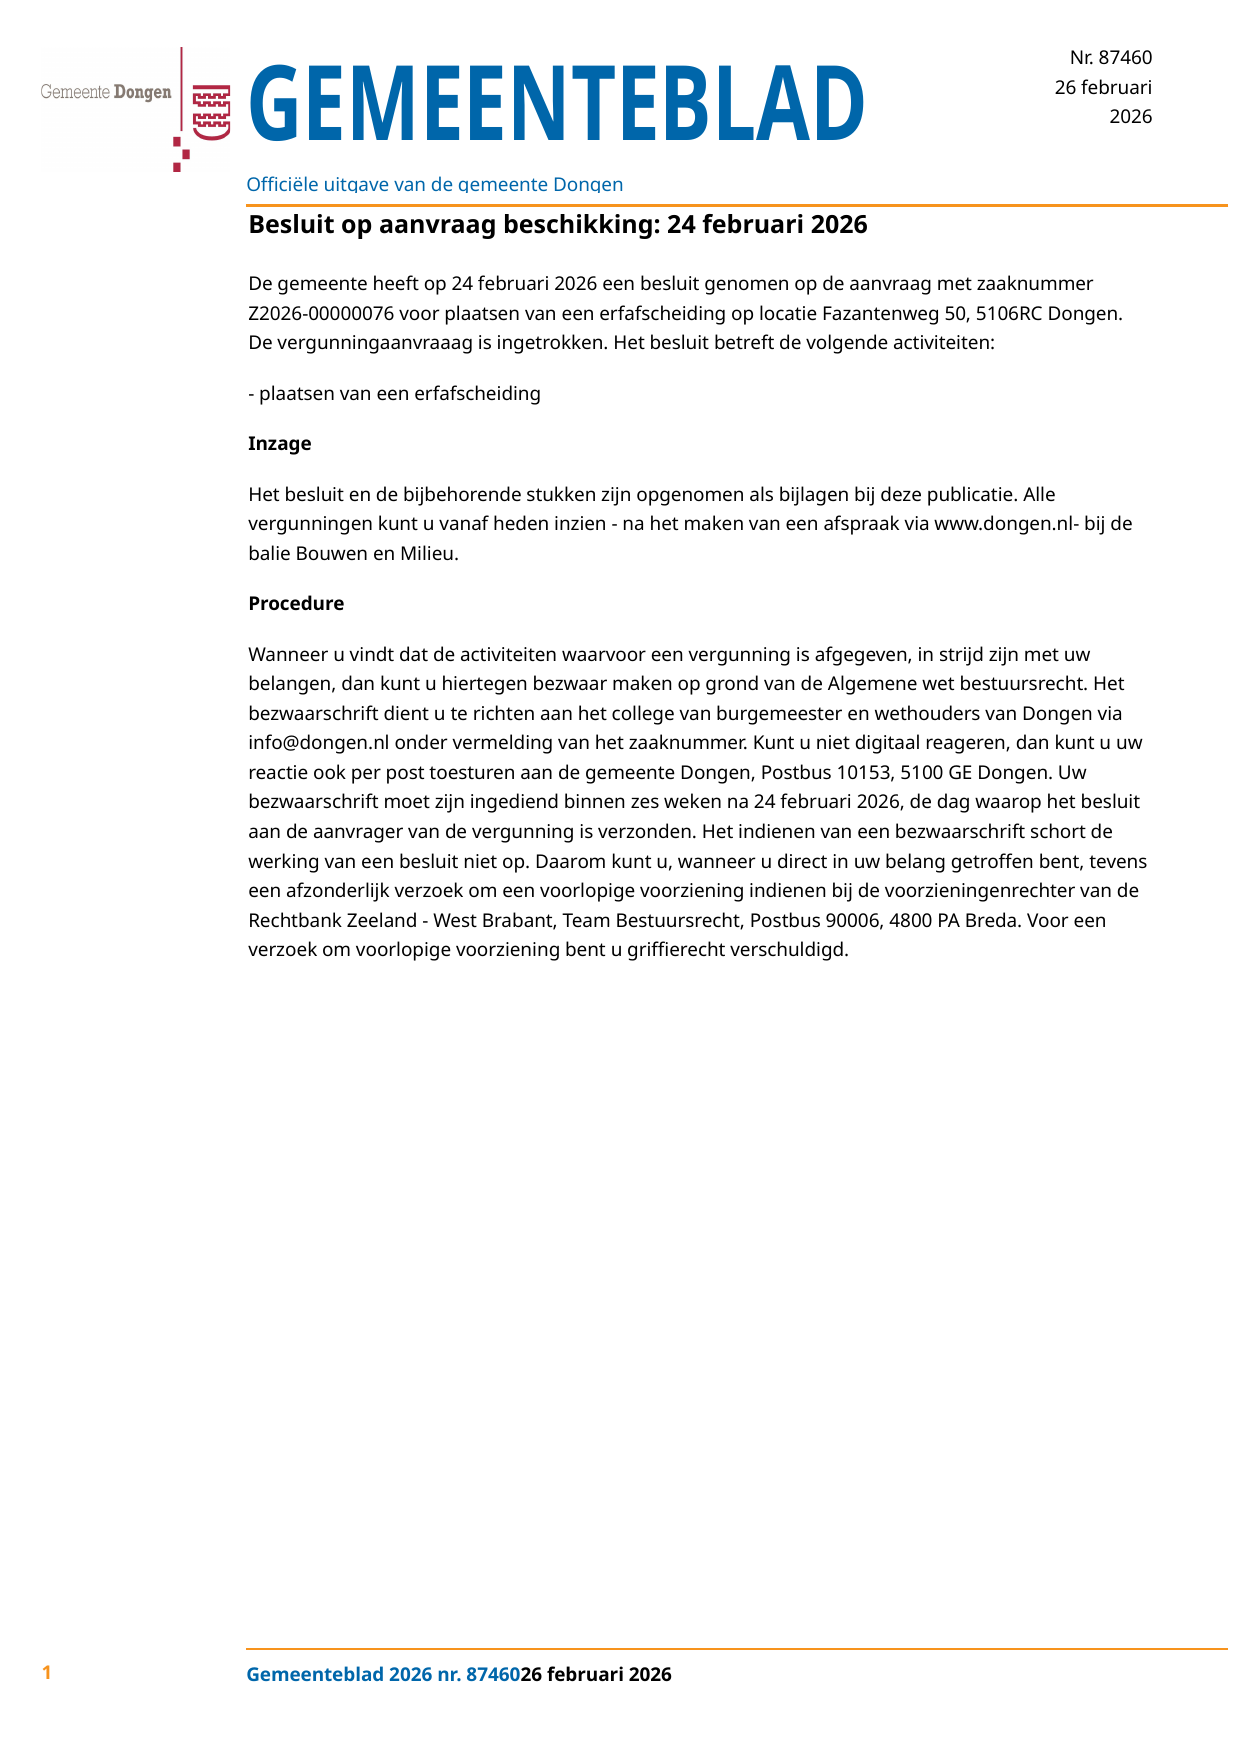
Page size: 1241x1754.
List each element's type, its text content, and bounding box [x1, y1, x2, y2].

text Besluit op aanvraag beschikking: 24 februari 2026 [248, 207, 1152, 241]
text De gemeente heeft op 24 februari 2026 een besluit genomen op de aanvraag met zaaknummer Z2026-00000076 voor plaatsen van een erfafscheiding op locatie Fazantenweg 50, 5106RC Dongen. De vergunningaanvraaag is ingetrokken. Het besluit betreft de volgende activiteiten: [248, 270, 1152, 355]
text Inzage [248, 430, 1152, 456]
picture [41, 47, 231, 172]
text Procedure [248, 590, 1152, 616]
text Wanneer u vindt dat de activiteiten waarvoor een vergunning is afgegeven, in strijd zijn met uw belangen, dan kunt u hiertegen bezwaar maken op grond van de Algemene wet bestuursrecht. Het bezwaarschrift dient u te richten aan het college van burgemeester en wethouders van Dongen via info@dongen.nl onder vermelding van het zaaknummer. Kunt u niet digitaal reageren, dan kunt u uw reactie ook per post toesturen aan de gemeente Dongen, Postbus 10153, 5100 GE Dongen. Uw bezwaarschrift moet zijn ingediend binnen zes weken na 24 februari 2026, de dag waarop het besluit aan de aanvrager van de vergunning is verzonden. Het indienen van een bezwaarschrift schort de werking van een besluit niet op. Daarom kunt u, wanneer u direct in uw belang getroffen bent, tevens een afzonderlijk verzoek om een voorlopige voorziening indienen bij de voorzieningenrechter van de Rechtbank Zeeland - West Brabant, Team Bestuursrecht, Postbus 90006, 4800 PA Breda. Voor een verzoek om voorlopige voorziening bent u griffierecht verschuldigd. [248, 641, 1152, 962]
text - plaatsen van een erfafscheiding [248, 380, 1152, 406]
text Het besluit en de bijbehorende stukken zijn opgenomen als bijlagen bij deze publicatie. Alle vergunningen kunt u vanaf heden inzien - na het maken van een afspraak via www.dongen.nl- bij de balie Bouwen en Milieu. [248, 481, 1152, 566]
